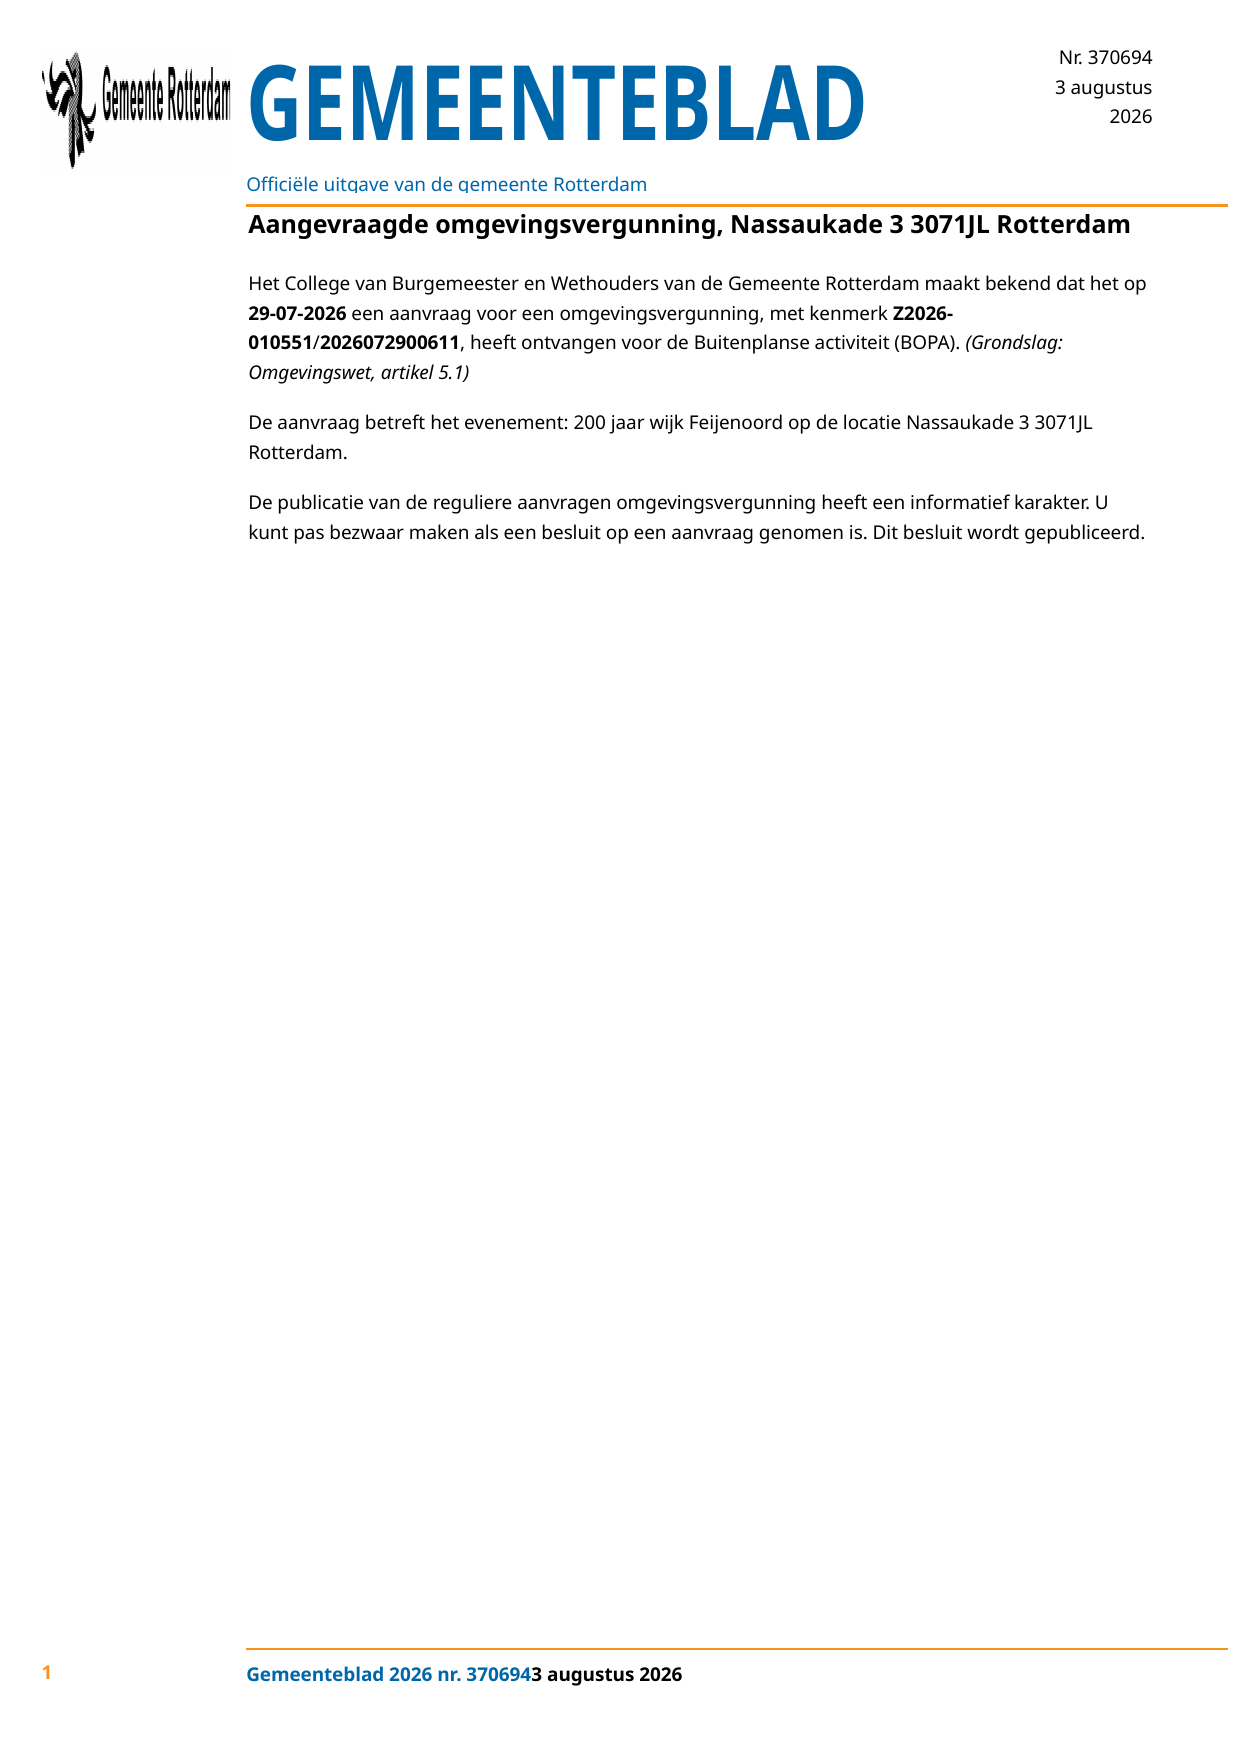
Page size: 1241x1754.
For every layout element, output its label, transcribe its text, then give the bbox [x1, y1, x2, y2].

picture [41, 47, 231, 172]
text De aanvraag betreft het evenement: 200 jaar wijk Feijenoord op de locatie Nassaukade 3 3071JL Rotterdam. [248, 409, 1152, 465]
text Aangevraagde omgevingsvergunning, Nassaukade 3 3071JL Rotterdam [248, 207, 1152, 241]
text Het College van Burgemeester en Wethouders van de Gemeente Rotterdam maakt bekend dat het op 29-07-2026 een aanvraag voor een omgevingsvergunning, met kenmerk Z2026-010551/2026072900611, heeft ontvangen voor de Buitenplanse activiteit (BOPA). (Grondslag: Omgevingswet, artikel 5.1) [248, 270, 1152, 385]
text De publicatie van de reguliere aanvragen omgevingsvergunning heeft een informatief karakter. U kunt pas bezwaar maken als een besluit op een aanvraag genomen is. Dit besluit wordt gepubliceerd. [248, 489, 1152, 545]
